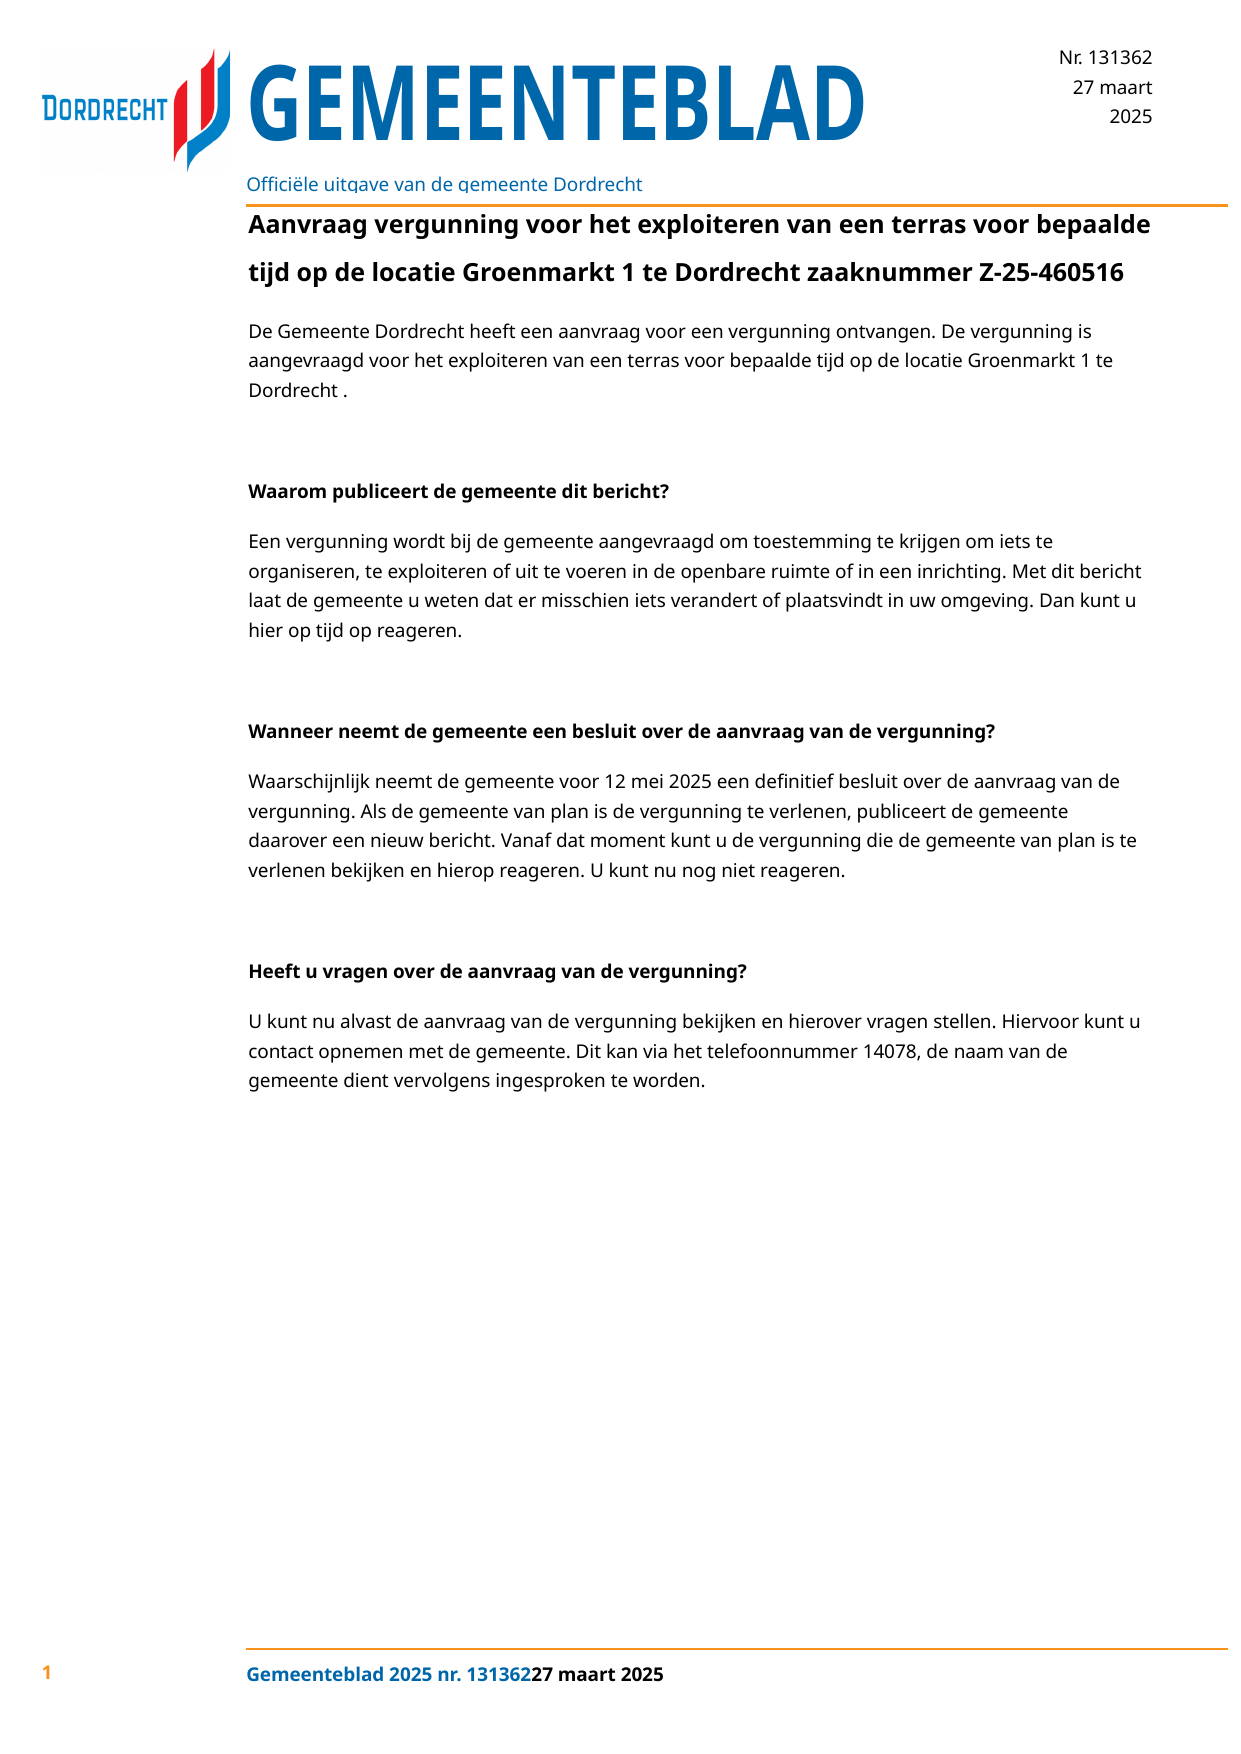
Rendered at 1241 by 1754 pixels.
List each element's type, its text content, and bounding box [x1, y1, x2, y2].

text De Gemeente Dordrecht heeft een aanvraag voor een vergunning ontvangen. De vergunning is aangevraagd voor het exploiteren van een terras voor bepaalde tijd op de locatie Groenmarkt 1 te Dordrecht . [248, 318, 1152, 403]
text Waarom publiceert de gemeente dit bericht? [248, 478, 1152, 504]
text Een vergunning wordt bij de gemeente aangevraagd om toestemming te krijgen om iets te organiseren, te exploiteren of uit te voeren in de openbare ruimte of in een inrichting. Met dit bericht laat de gemeente u weten dat er misschien iets verandert of plaatsvindt in uw omgeving. Dan kunt u hier op tijd op reageren. [248, 528, 1152, 643]
text U kunt nu alvast de aanvraag van de vergunning bekijken en hierover vragen stellen. Hiervoor kunt u contact opnemen met de gemeente. Dit kan via het telefoonnummer 14078, de naam van de gemeente dient vervolgens ingesproken te worden. [248, 1008, 1152, 1093]
picture [41, 47, 231, 172]
text Aanvraag vergunning voor het exploiteren van een terras voor bepaalde tijd op de locatie Groenmarkt 1 te Dordrecht zaaknummer Z-25-460516 [248, 207, 1152, 288]
text Wanneer neemt de gemeente een besluit over de aanvraag van de vergunning? [248, 718, 1152, 744]
text Heeft u vragen over de aanvraag van de vergunning? [248, 958, 1152, 984]
text Waarschijnlijk neemt de gemeente voor 12 mei 2025 een definitief besluit over de aanvraag van de vergunning. Als de gemeente van plan is de vergunning te verlenen, publiceert de gemeente daarover een nieuw bericht. Vanaf dat moment kunt u de vergunning die de gemeente van plan is te verlenen bekijken en hierop reageren. U kunt nu nog niet reageren. [248, 768, 1152, 883]
